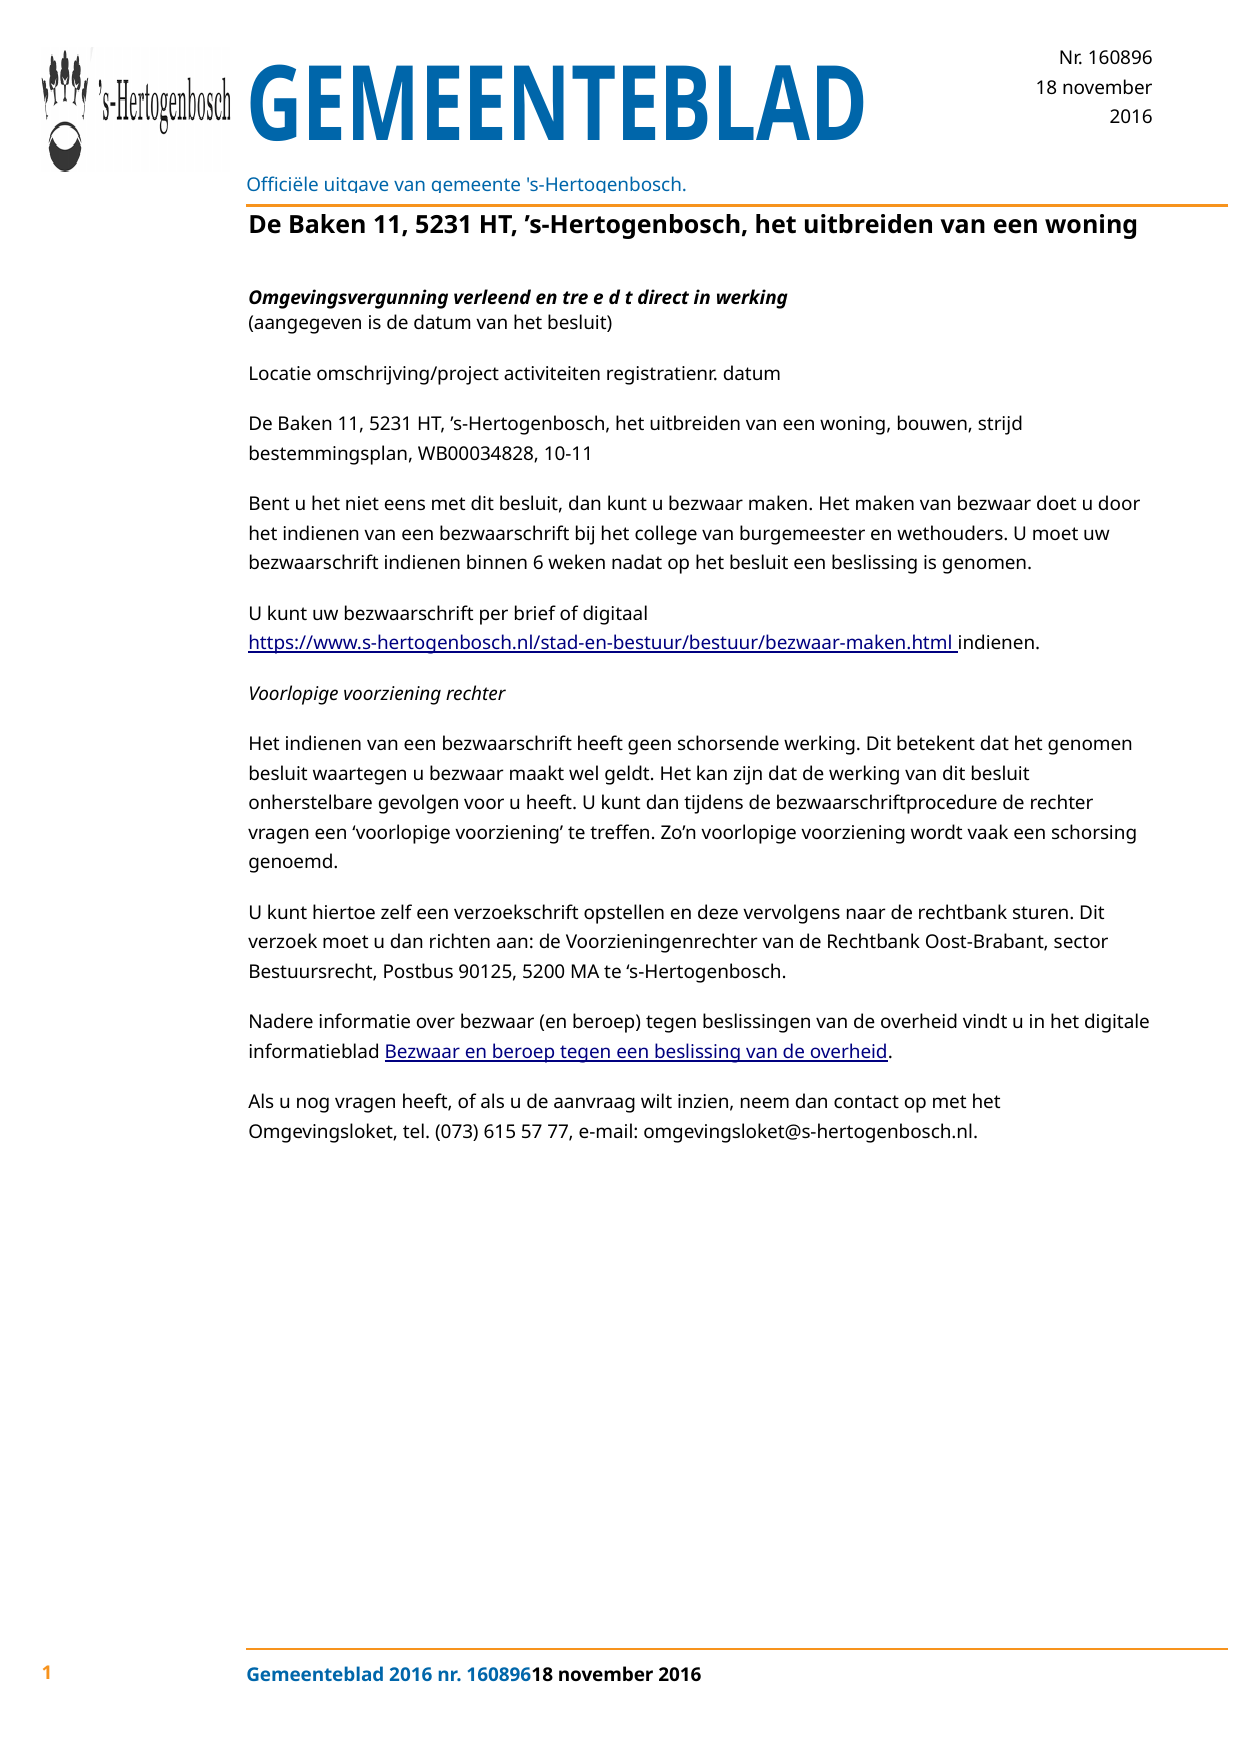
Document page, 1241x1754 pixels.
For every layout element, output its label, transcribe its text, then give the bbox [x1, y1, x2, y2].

text De Baken 11, 5231 HT, ’s-Hertogenbosch, het uitbreiden van een woning, bouwen, strijd bestemmingsplan, WB00034828, 10-11 [248, 410, 1152, 466]
text Als u nog vragen heeft, of als u de aanvraag wilt inzien, neem dan contact op met het Omgevingsloket, tel. (073) 615 57 77, e-mail: omgevingsloket@s-hertogenbosch.nl. [248, 1089, 1152, 1144]
text Locatie omschrijving/project activiteiten registratienr. datum [248, 360, 1152, 386]
text Voorlopige voorziening rechter [248, 680, 1152, 706]
text U kunt hiertoe zelf een verzoekschrift opstellen en deze vervolgens naar de rechtbank sturen. Dit verzoek moet u dan richten aan: de Voorzieningenrechter van de Rechtbank Oost-Brabant, sector Bestuursrecht, Postbus 90125, 5200 MA te ‘s-Hertogenbosch. [248, 899, 1152, 984]
text Omgevingsvergunning verleend en tre e d t direct in werking [248, 284, 1152, 309]
text De Baken 11, 5231 HT, ’s-Hertogenbosch, het uitbreiden van een woning [248, 207, 1152, 241]
picture [41, 47, 231, 172]
text Nadere informatie over bezwaar (en beroep) tegen beslissingen van de overheid vindt u in het digitale informatieblad Bezwaar en beroep tegen een beslissing van de overheid. [248, 1009, 1152, 1064]
text (aangegeven is de datum van het besluit) [248, 309, 1152, 335]
text Het indienen van een bezwaarschrift heeft geen schorsende werking. Dit betekent dat het genomen besluit waartegen u bezwaar maakt wel geldt. Het kan zijn dat de werking van dit besluit onherstelbare gevolgen voor u heeft. U kunt dan tijdens de bezwaarschriftprocedure de rechter vragen een ‘voorlopige voorziening’ te treffen. Zo’n voorlopige voorziening wordt vaak een schorsing genoemd. [248, 730, 1152, 874]
text Bent u het niet eens met dit besluit, dan kunt u bezwaar maken. Het maken van bezwaar doet u door het indienen van een bezwaarschrift bij het college van burgemeester en wethouders. U moet uw bezwaarschrift indienen binnen 6 weken nadat op het besluit een beslissing is genomen. [248, 490, 1152, 575]
text U kunt uw bezwaarschrift per brief of digitaal https://www.s-hertogenbosch.nl/stad-en-bestuur/bestuur/bezwaar-maken.html indienen. [248, 600, 1152, 655]
